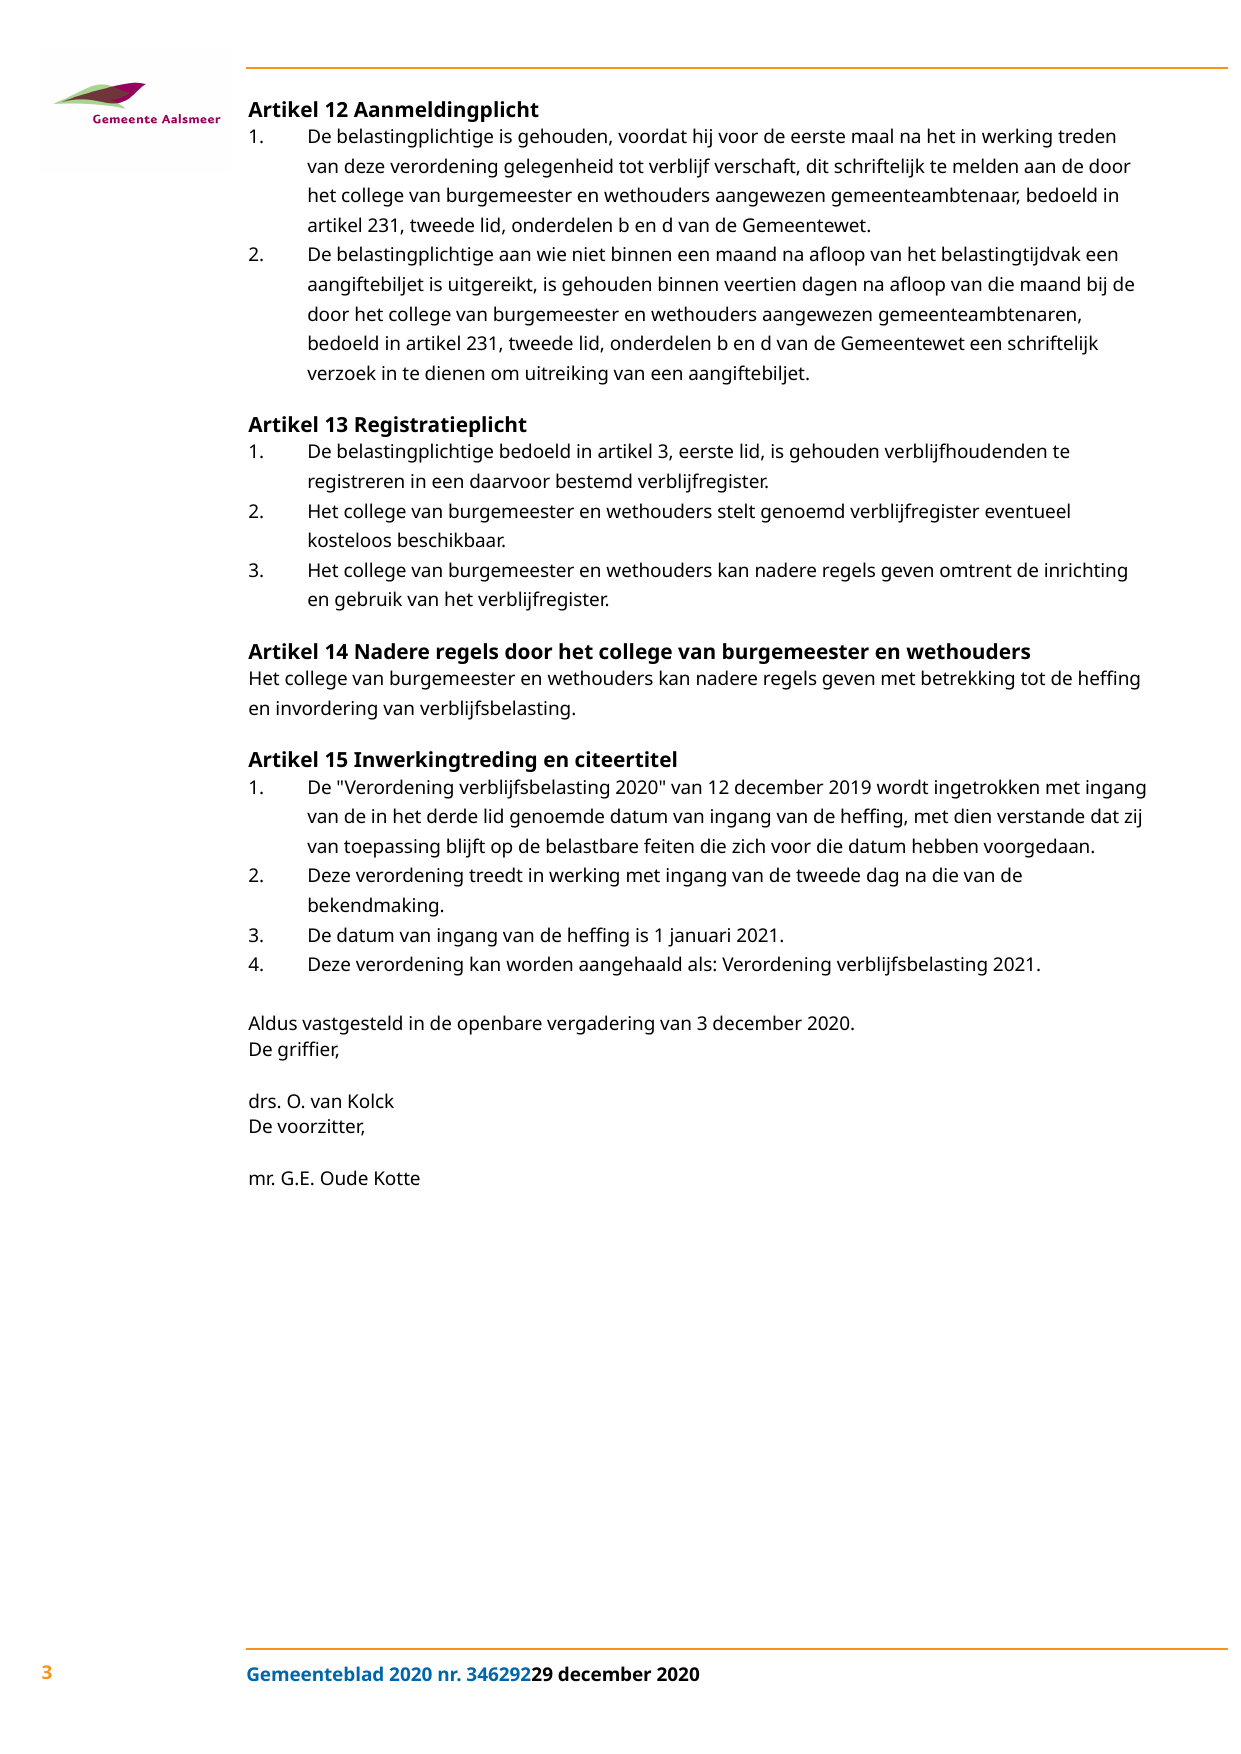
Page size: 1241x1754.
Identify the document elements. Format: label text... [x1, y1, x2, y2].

text Artikel 13 Registratieplicht [248, 410, 1152, 439]
text Artikel 15 Inwerkingtreding en citeertitel [248, 746, 1152, 774]
list Deze verordening treedt in werking met ingang van de tweede dag na die van de bekendmaking. [248, 863, 1152, 918]
list Het college van burgemeester en wethouders stelt genoemd verblijfregister eventueel kosteloos beschikbaar. [248, 498, 1152, 553]
text Artikel 14 Nadere regels door het college van burgemeester en wethouders [248, 637, 1152, 666]
text drs. O. van Kolck [248, 1088, 1152, 1113]
list Het college van burgemeester en wethouders kan nadere regels geven omtrent de inrichting en gebruik van het verblijfregister. [248, 557, 1152, 612]
text Aldus vastgesteld in de openbare vergadering van 3 december 2020. [248, 1011, 1152, 1036]
list De "Verordening verblijfsbelasting 2020" van 12 december 2019 wordt ingetrokken met ingang van de in het derde lid genoemde datum van ingang van de heffing, met dien verstande dat zij van toepassing blijft op de belastbare feiten die zich voor die datum hebben voorgedaan. [248, 774, 1152, 859]
list Deze verordening kan worden aangehaald als: Verordening verblijfsbelasting 2021. [248, 951, 1152, 977]
text De griffier, [248, 1036, 1152, 1062]
list De datum van ingang van de heffing is 1 januari 2021. [248, 922, 1152, 948]
list De belastingplichtige is gehouden, voordat hij voor de eerste maal na het in werking treden van deze verordening gelegenheid tot verblijf verschaft, dit schriftelijk te melden aan de door het college van burgemeester en wethouders aangewezen gemeenteambtenaar, bedoeld in artikel 231, tweede lid, onderdelen b en d van de Gemeentewet. [248, 123, 1152, 238]
list De belastingplichtige aan wie niet binnen een maand na afloop van het belastingtijdvak een aangiftebiljet is uitgereikt, is gehouden binnen veertien dagen na afloop van die maand bij de door het college van burgemeester en wethouders aangewezen gemeenteambtenaren, bedoeld in artikel 231, tweede lid, onderdelen b en d van de Gemeentewet een schriftelijk verzoek in te dienen om uitreiking van een aangiftebiljet. [248, 242, 1152, 386]
list De belastingplichtige bedoeld in artikel 3, eerste lid, is gehouden verblijfhoudenden te registreren in een daarvoor bestemd verblijfregister. [248, 439, 1152, 494]
picture [41, 47, 231, 172]
text De voorzitter, [248, 1113, 1152, 1139]
text Artikel 12 Aanmeldingplicht [248, 95, 1152, 123]
text mr. G.E. Oude Kotte [248, 1165, 1152, 1191]
text Het college van burgemeester en wethouders kan nadere regels geven met betrekking tot de heffing en invordering van verblijfsbelasting. [248, 666, 1152, 721]
